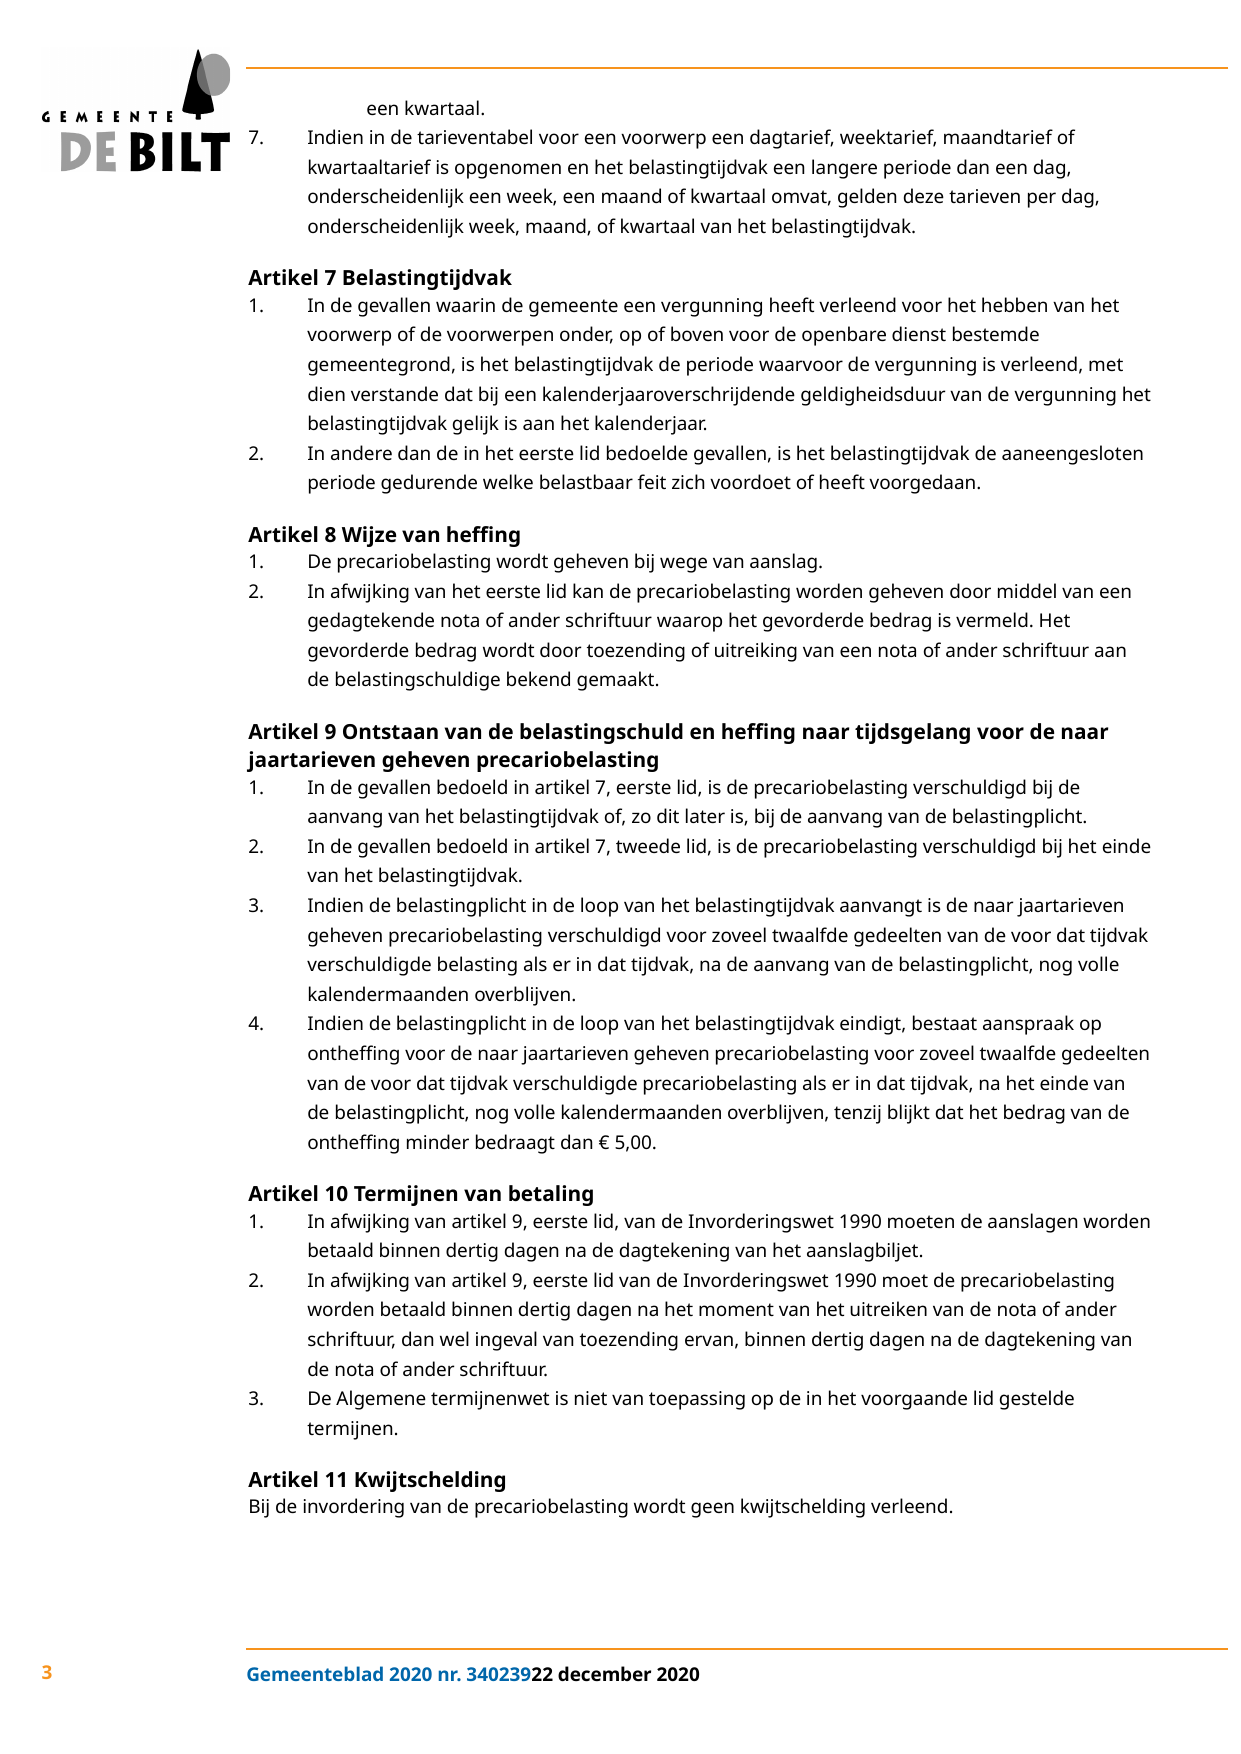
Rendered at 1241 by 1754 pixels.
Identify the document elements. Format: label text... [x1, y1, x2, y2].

text Artikel 10 Termijnen van betaling [248, 1179, 1152, 1208]
list Indien in de tarieventabel voor een voorwerp een dagtarief, weektarief, maandtarief of kwartaaltarief is opgenomen en het belastingtijdvak een langere periode dan een dag, onderscheidenlijk een week, een maand of kwartaal omvat, gelden deze tarieven per dag, onderscheidenlijk week, maand, of kwartaal van het belastingtijdvak. [248, 124, 1152, 239]
list In andere dan de in het eerste lid bedoelde gevallen, is het belastingtijdvak de aaneengesloten periode gedurende welke belastbaar feit zich voordoet of heeft voorgedaan. [248, 440, 1152, 495]
list In afwijking van artikel 9, eerste lid van de Invorderingswet 1990 moet de precariobelasting worden betaald binnen dertig dagen na het moment van het uitreiken van de nota of ander schriftuur, dan wel ingeval van toezending ervan, binnen dertig dagen na de dagtekening van de nota of ander schriftuur. [248, 1267, 1152, 1381]
list In de gevallen waarin de gemeente een vergunning heeft verleend voor het hebben van het voorwerp of de voorwerpen onder, op of boven voor de openbare dienst bestemde gemeentegrond, is het belastingtijdvak de periode waarvoor de vergunning is verleend, met dien verstande dat bij een kalenderjaaroverschrijdende geldigheidsduur van de vergunning het belastingtijdvak gelijk is aan het kalenderjaar. [248, 292, 1152, 436]
list In afwijking van het eerste lid kan de precariobelasting worden geheven door middel van een gedagtekende nota of ander schriftuur waarop het gevorderde bedrag is vermeld. Het gevorderde bedrag wordt door toezending of uitreiking van een nota of ander schriftuur aan de belastingschuldige bekend gemaakt. [248, 578, 1152, 692]
list In de gevallen bedoeld in artikel 7, tweede lid, is de precariobelasting verschuldigd bij het einde van het belastingtijdvak. [248, 833, 1152, 888]
text Artikel 11 Kwijtschelding [248, 1465, 1152, 1494]
list In de gevallen bedoeld in artikel 7, eerste lid, is de precariobelasting verschuldigd bij de aanvang van het belastingtijdvak of, zo dit later is, bij de aanvang van de belastingplicht. [248, 774, 1152, 829]
list De Algemene termijnenwet is niet van toepassing op de in het voorgaande lid gestelde termijnen. [248, 1385, 1152, 1441]
text Bij de invordering van de precariobelasting wordt geen kwijtschelding verleend. [248, 1494, 1152, 1519]
list De precariobelasting wordt geheven bij wege van aanslag. [248, 548, 1152, 574]
list Indien de belastingplicht in de loop van het belastingtijdvak eindigt, bestaat aanspraak op ontheffing voor de naar jaartarieven geheven precariobelasting voor zoveel twaalfde gedeelten van de voor dat tijdvak verschuldigde precariobelasting als er in dat tijdvak, na het einde van de belastingplicht, nog volle kalendermaanden overblijven, tenzij blijkt dat het bedrag van de ontheffing minder bedraagt dan € 5,00. [248, 1011, 1152, 1155]
picture [41, 47, 231, 172]
list Indien de belastingplicht in de loop van het belastingtijdvak aanvangt is de naar jaartarieven geheven precariobelasting verschuldigd voor zoveel twaalfde gedeelten van de voor dat tijdvak verschuldigde belasting als er in dat tijdvak, na de aanvang van de belastingplicht, nog volle kalendermaanden overblijven. [248, 892, 1152, 1007]
text Artikel 8 Wijze van heffing [248, 520, 1152, 548]
text Artikel 7 Belastingtijdvak [248, 263, 1152, 292]
text Artikel 9 Ontstaan van de belastingschuld en heffing naar tijdsgelang voor de naar jaartarieven geheven precariobelasting [248, 717, 1152, 774]
list een kwartaal. [307, 95, 1152, 121]
list In afwijking van artikel 9, eerste lid, van de Invorderingswet 1990 moeten de aanslagen worden betaald binnen dertig dagen na de dagtekening van het aanslagbiljet. [248, 1208, 1152, 1263]
